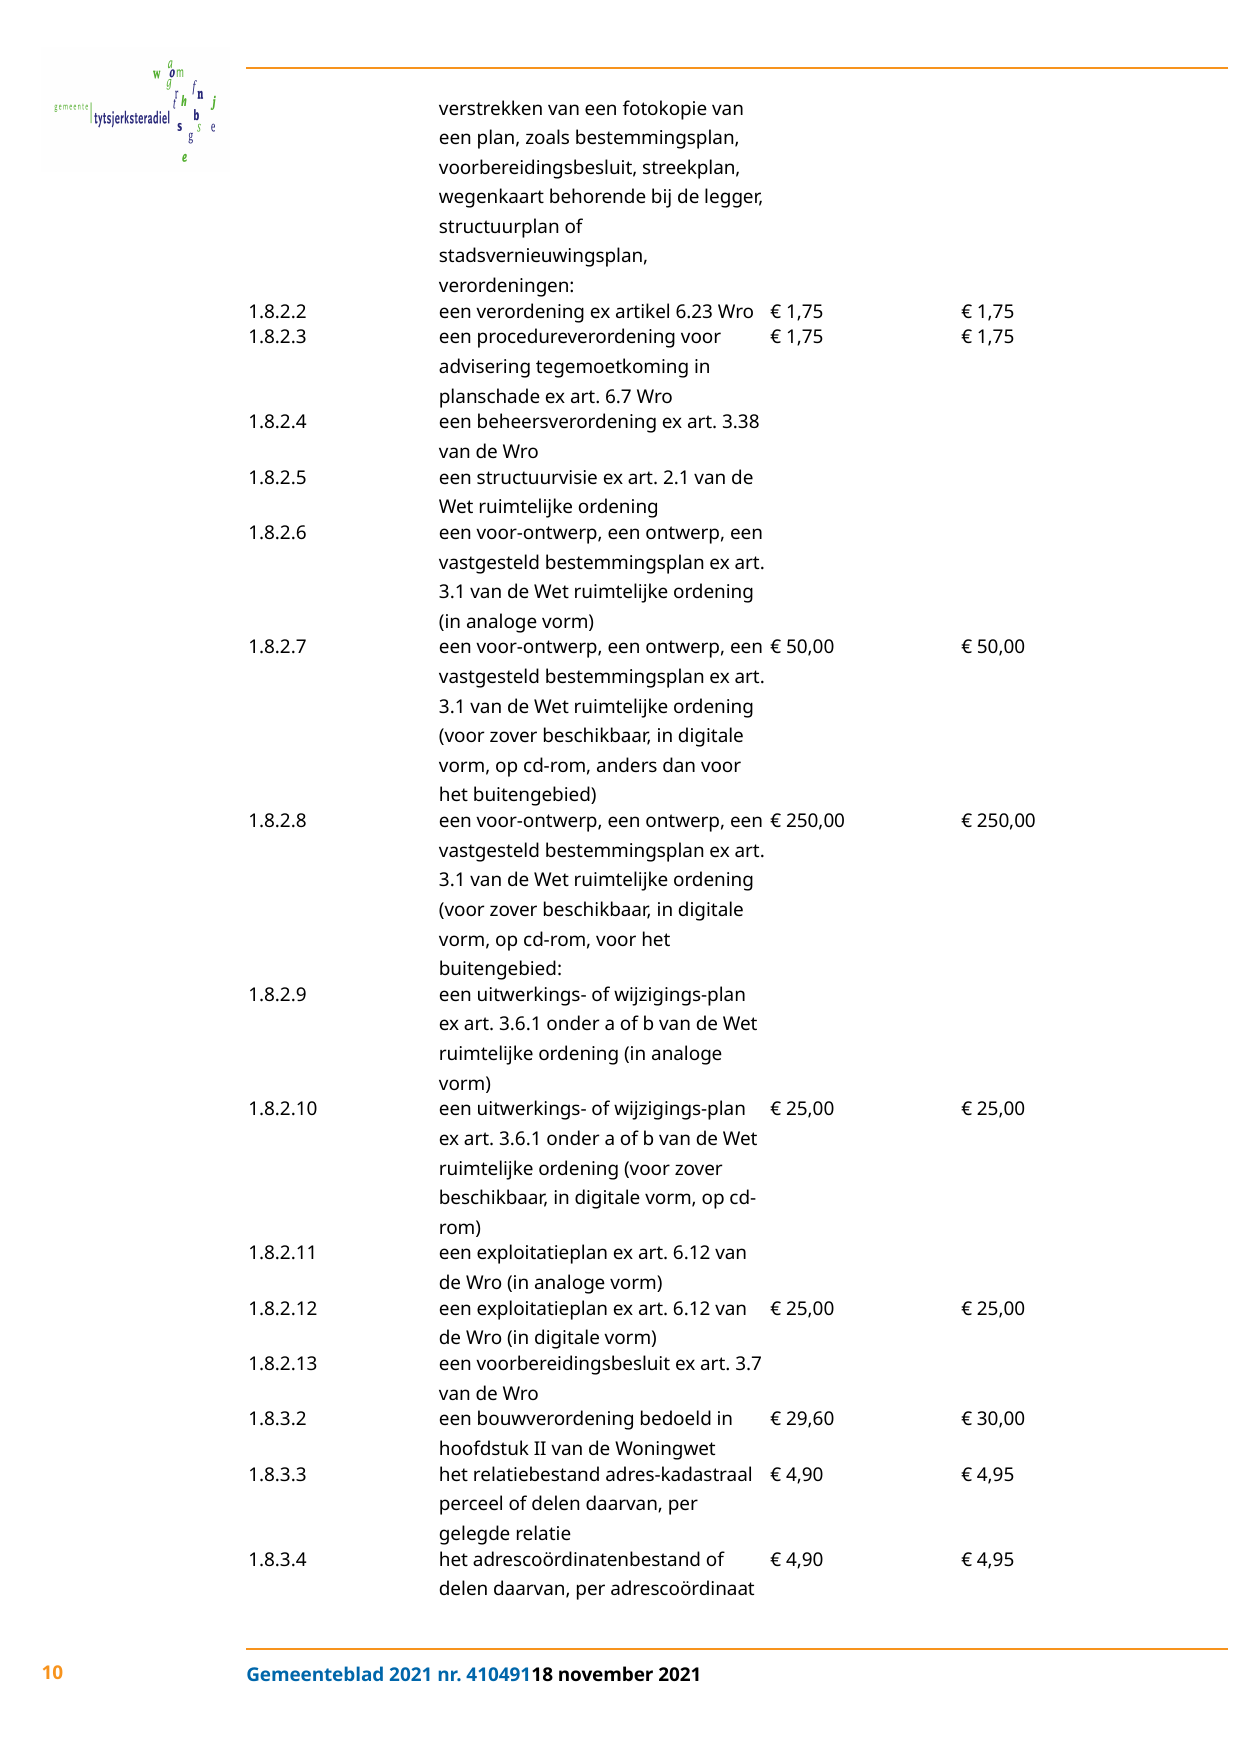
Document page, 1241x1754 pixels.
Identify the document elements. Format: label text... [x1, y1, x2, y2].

table_cell [961, 519, 1152, 634]
table_cell 1.8.2.10 [248, 1096, 439, 1239]
table_cell € 1,75 [961, 298, 1152, 324]
table_cell een structuurvisie ex art. 2.1 van de Wet ruimtelijke ordening [439, 464, 770, 519]
table_cell een voorbereidingsbesluit ex art. 3.7 van de Wro [439, 1350, 770, 1406]
table_cell het relatiebestand adres-kadastraal perceel of delen daarvan, per gelegde relatie [439, 1461, 770, 1546]
table_cell € 1,75 [770, 324, 961, 409]
table_cell 1.8.2.4 [248, 409, 439, 464]
table_cell 1.8.2.5 [248, 464, 439, 519]
table_cell [961, 95, 1152, 298]
table_cell [770, 519, 961, 634]
table_cell € 50,00 [961, 634, 1152, 807]
picture [41, 47, 231, 172]
table_cell [770, 409, 961, 464]
table_cell € 29,60 [770, 1406, 961, 1461]
table_cell een exploitatieplan ex art. 6.12 van de Wro (in analoge vorm) [439, 1240, 770, 1295]
table_cell € 1,75 [961, 324, 1152, 409]
table_cell [770, 1350, 961, 1406]
table_cell € 4,90 [770, 1546, 961, 1601]
table_cell 1.8.2.9 [248, 981, 439, 1096]
table_cell 1.8.2.13 [248, 1350, 439, 1406]
table_cell € 25,00 [961, 1096, 1152, 1239]
table_cell een beheersverordening ex art. 3.38 van de Wro [439, 409, 770, 464]
table_cell 1.8.2.2 [248, 298, 439, 324]
table_cell een bouwverordening bedoeld in hoofdstuk II van de Woningwet [439, 1406, 770, 1461]
table_cell € 25,00 [770, 1096, 961, 1239]
table_cell [770, 464, 961, 519]
table_cell een uitwerkings- of wijzigings-plan ex art. 3.6.1 onder a of b van de Wet ruimtelijke ordening (voor zover beschikbaar, in digitale vorm, op cd-rom) [439, 1096, 770, 1239]
table_cell het adrescoördinatenbestand of delen daarvan, per adrescoördinaat [439, 1546, 770, 1601]
table_cell 1.8.2.8 [248, 808, 439, 981]
table_cell 1.8.2.6 [248, 519, 439, 634]
table_cell € 4,90 [770, 1461, 961, 1546]
table_cell € 50,00 [770, 634, 961, 807]
table_cell [770, 981, 961, 1096]
table_cell [961, 1240, 1152, 1295]
table_cell 1.8.3.2 [248, 1406, 439, 1461]
table_cell een exploitatieplan ex art. 6.12 van de Wro (in digitale vorm) [439, 1295, 770, 1350]
table_cell een uitwerkings- of wijzigings-plan ex art. 3.6.1 onder a of b van de Wet ruimtelijke ordening (in analoge vorm) [439, 981, 770, 1096]
table_cell 1.8.2.11 [248, 1240, 439, 1295]
table_cell [961, 464, 1152, 519]
table_cell € 4,95 [961, 1546, 1152, 1601]
table_cell 1.8.2.12 [248, 1295, 439, 1350]
table_cell [961, 981, 1152, 1096]
table_cell [770, 1240, 961, 1295]
table_cell een voor-ontwerp, een ontwerp, een vastgesteld bestemmingsplan ex art. 3.1 van de Wet ruimtelijke ordening (voor zover beschikbaar, in digitale vorm, op cd-rom, anders dan voor het buitengebied) [439, 634, 770, 807]
table_cell 1.8.3.4 [248, 1546, 439, 1601]
table_cell 1.8.2.7 [248, 634, 439, 807]
table_cell [961, 1350, 1152, 1406]
table_cell € 4,95 [961, 1461, 1152, 1546]
table_cell € 250,00 [770, 808, 961, 981]
table_cell [961, 409, 1152, 464]
table_cell € 250,00 [961, 808, 1152, 981]
table_cell een voor-ontwerp, een ontwerp, een vastgesteld bestemmingsplan ex art. 3.1 van de Wet ruimtelijke ordening (in analoge vorm) [439, 519, 770, 634]
table_cell 1.8.3.3 [248, 1461, 439, 1546]
table_cell € 30,00 [961, 1406, 1152, 1461]
table_cell 1.8.2.3 [248, 324, 439, 409]
table_cell € 25,00 [961, 1295, 1152, 1350]
table_cell verstrekken van een fotokopie van een plan, zoals bestemmingsplan, voorbereidingsbesluit, streekplan, wegenkaart behorende bij de legger, structuurplan of stadsvernieuwingsplan, verordeningen: [439, 95, 770, 298]
table_cell € 1,75 [770, 298, 961, 324]
table_cell [248, 95, 439, 298]
table_cell een procedureverordening voor advisering tegemoetkoming in planschade ex art. 6.7 Wro [439, 324, 770, 409]
table_cell een voor-ontwerp, een ontwerp, een vastgesteld bestemmingsplan ex art. 3.1 van de Wet ruimtelijke ordening (voor zover beschikbaar, in digitale vorm, op cd-rom, voor het buitengebied: [439, 808, 770, 981]
table_cell [770, 95, 961, 298]
table_cell een verordening ex artikel 6.23 Wro [439, 298, 770, 324]
table_cell € 25,00 [770, 1295, 961, 1350]
